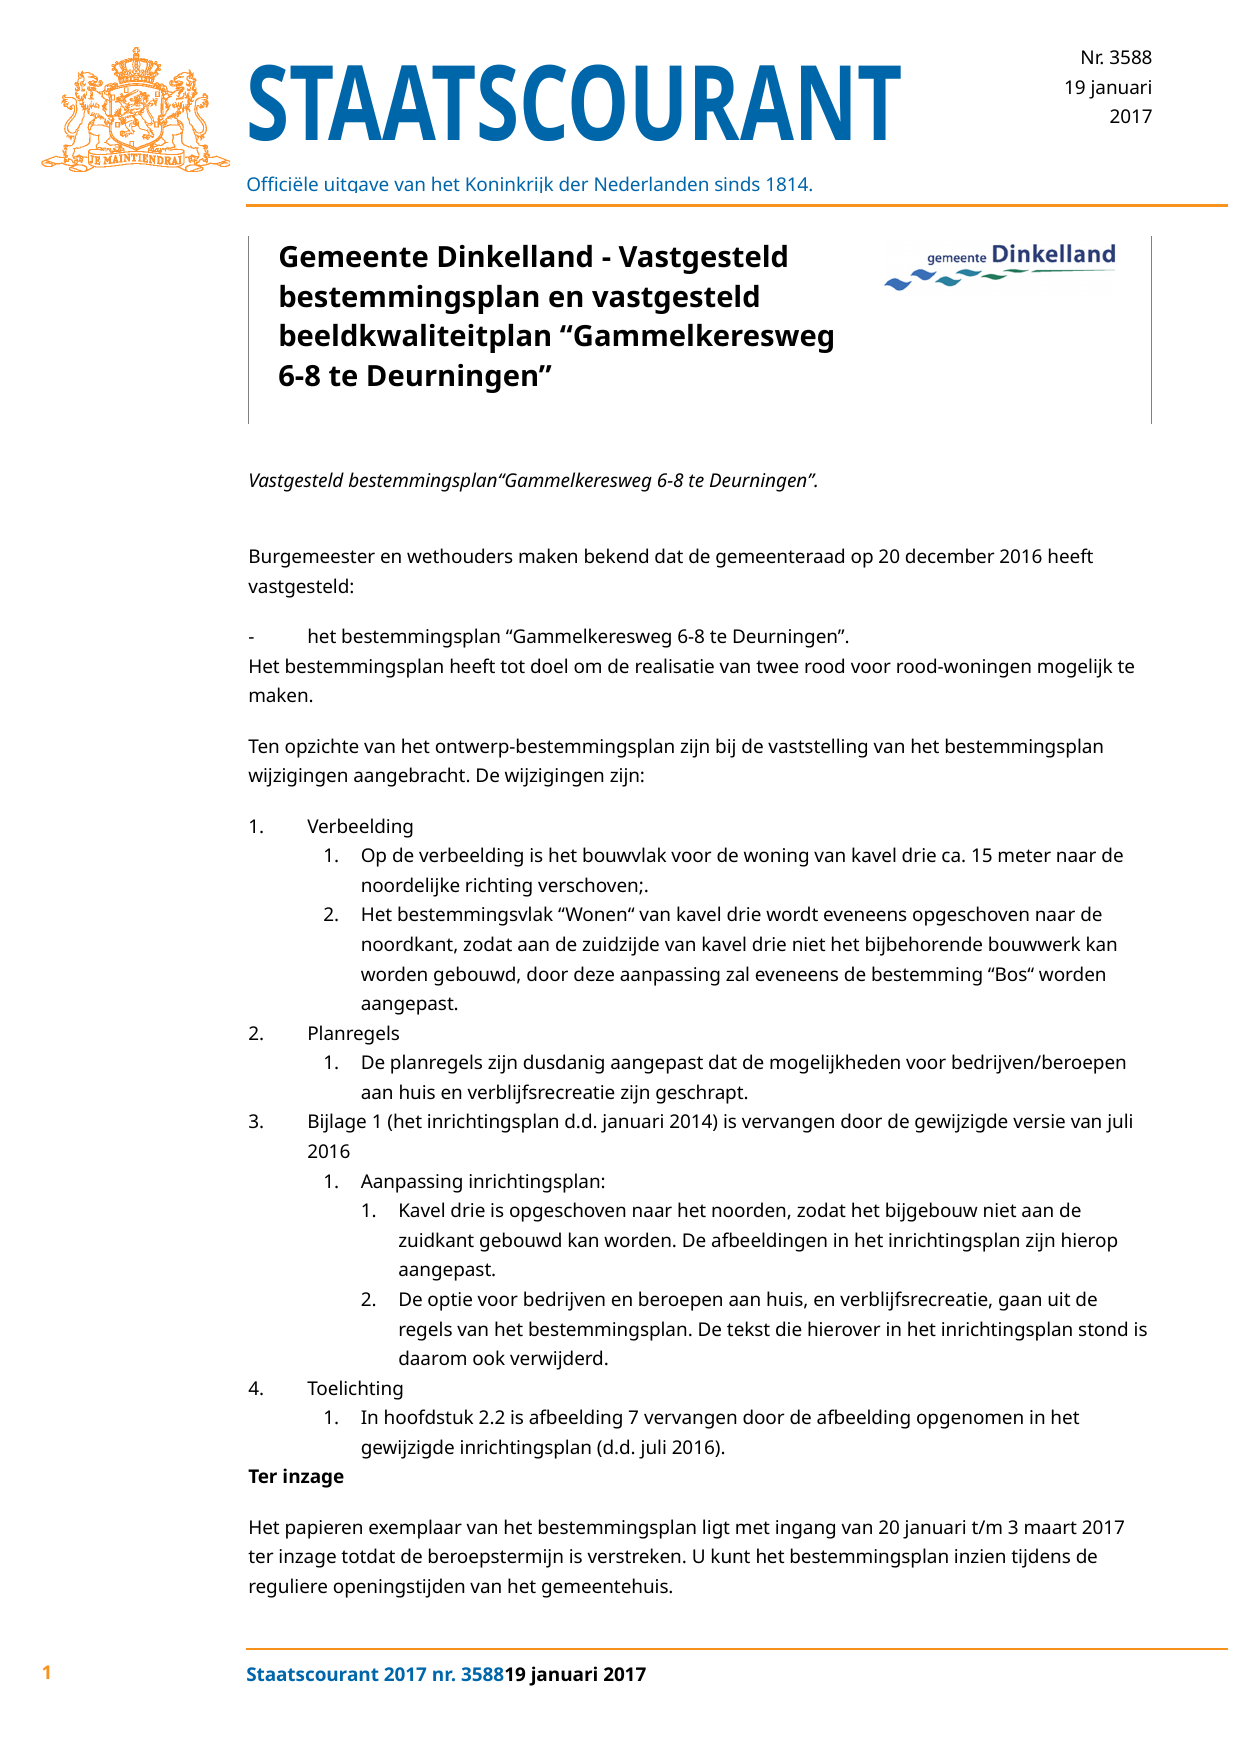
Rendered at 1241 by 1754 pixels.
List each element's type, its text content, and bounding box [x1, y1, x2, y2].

list Bijlage 1 (het inrichtingsplan d.d. januari 2014) is vervangen door de gewijzigde versie van juli 2016 [248, 1109, 1152, 1164]
text Het bestemmingsplan heeft tot doel om de realisatie van twee rood voor rood-woningen mogelijk te maken. [248, 653, 1152, 708]
text Vastgesteld bestemmingsplan“Gammelkeresweg 6-8 te Deurningen”. [248, 467, 1152, 493]
list Planregels [248, 1020, 1152, 1046]
picture [41, 47, 231, 172]
list Toelichting [248, 1375, 1152, 1401]
text Burgemeester en wethouders maken bekend dat de gemeenteraad op 20 december 2016 heeft vastgesteld: [248, 543, 1152, 599]
list Verbeelding [248, 813, 1152, 839]
picture [882, 236, 1119, 296]
text Ter inzage [248, 1464, 1152, 1489]
list De optie voor bedrijven en beroepen aan huis, en verblijfsrecreatie, gaan uit de regels van het bestemmingsplan. De tekst die hierover in het inrichtingsplan stond is daarom ook verwijderd. [361, 1286, 1152, 1371]
text Het papieren exemplaar van het bestemmingsplan ligt met ingang van 20 januari t/m 3 maart 2017 ter inzage totdat de beroepstermijn is verstreken. U kunt het bestemmingsplan inzien tijdens de reguliere openingstijden van het gemeentehuis. [248, 1514, 1152, 1599]
table_header [850, 236, 1151, 424]
table_header Gemeente Dinkelland - Vastgesteld bestemmingsplan en vastgesteld beeldkwaliteitplan “Gammelkeresweg 6-8 te Deurningen” [249, 236, 850, 424]
list Op de verbeelding is het bouwvlak voor de woning van kavel drie ca. 15 meter naar de noordelijke richting verschoven;. [323, 842, 1152, 898]
list Kavel drie is opgeschoven naar het noorden, zodat het bijgebouw niet aan de zuidkant gebouwd kan worden. De afbeeldingen in het inrichtingsplan zijn hierop aangepast. [361, 1197, 1152, 1282]
text Ten opzichte van het ontwerp-bestemmingsplan zijn bij de vaststelling van het bestemmingsplan wijzigingen aangebracht. De wijzigingen zijn: [248, 733, 1152, 788]
list Aanpassing inrichtingsplan: [323, 1168, 1152, 1194]
list In hoofdstuk 2.2 is afbeelding 7 vervangen door de afbeelding opgenomen in het gewijzigde inrichtingsplan (d.d. juli 2016). [323, 1404, 1152, 1460]
list De planregels zijn dusdanig aangepast dat de mogelijkheden voor bedrijven/beroepen aan huis en verblijfsrecreatie zijn geschrapt. [323, 1049, 1152, 1105]
list Het bestemmingsvlak “Wonen“ van kavel drie wordt eveneens opgeschoven naar de noordkant, zodat aan de zuidzijde van kavel drie niet het bijbehorende bouwwerk kan worden gebouwd, door deze aanpassing zal eveneens de bestemming “Bos“ worden aangepast. [323, 902, 1152, 1016]
list het bestemmingsplan “Gammelkeresweg 6-8 te Deurningen”. [248, 623, 1152, 649]
